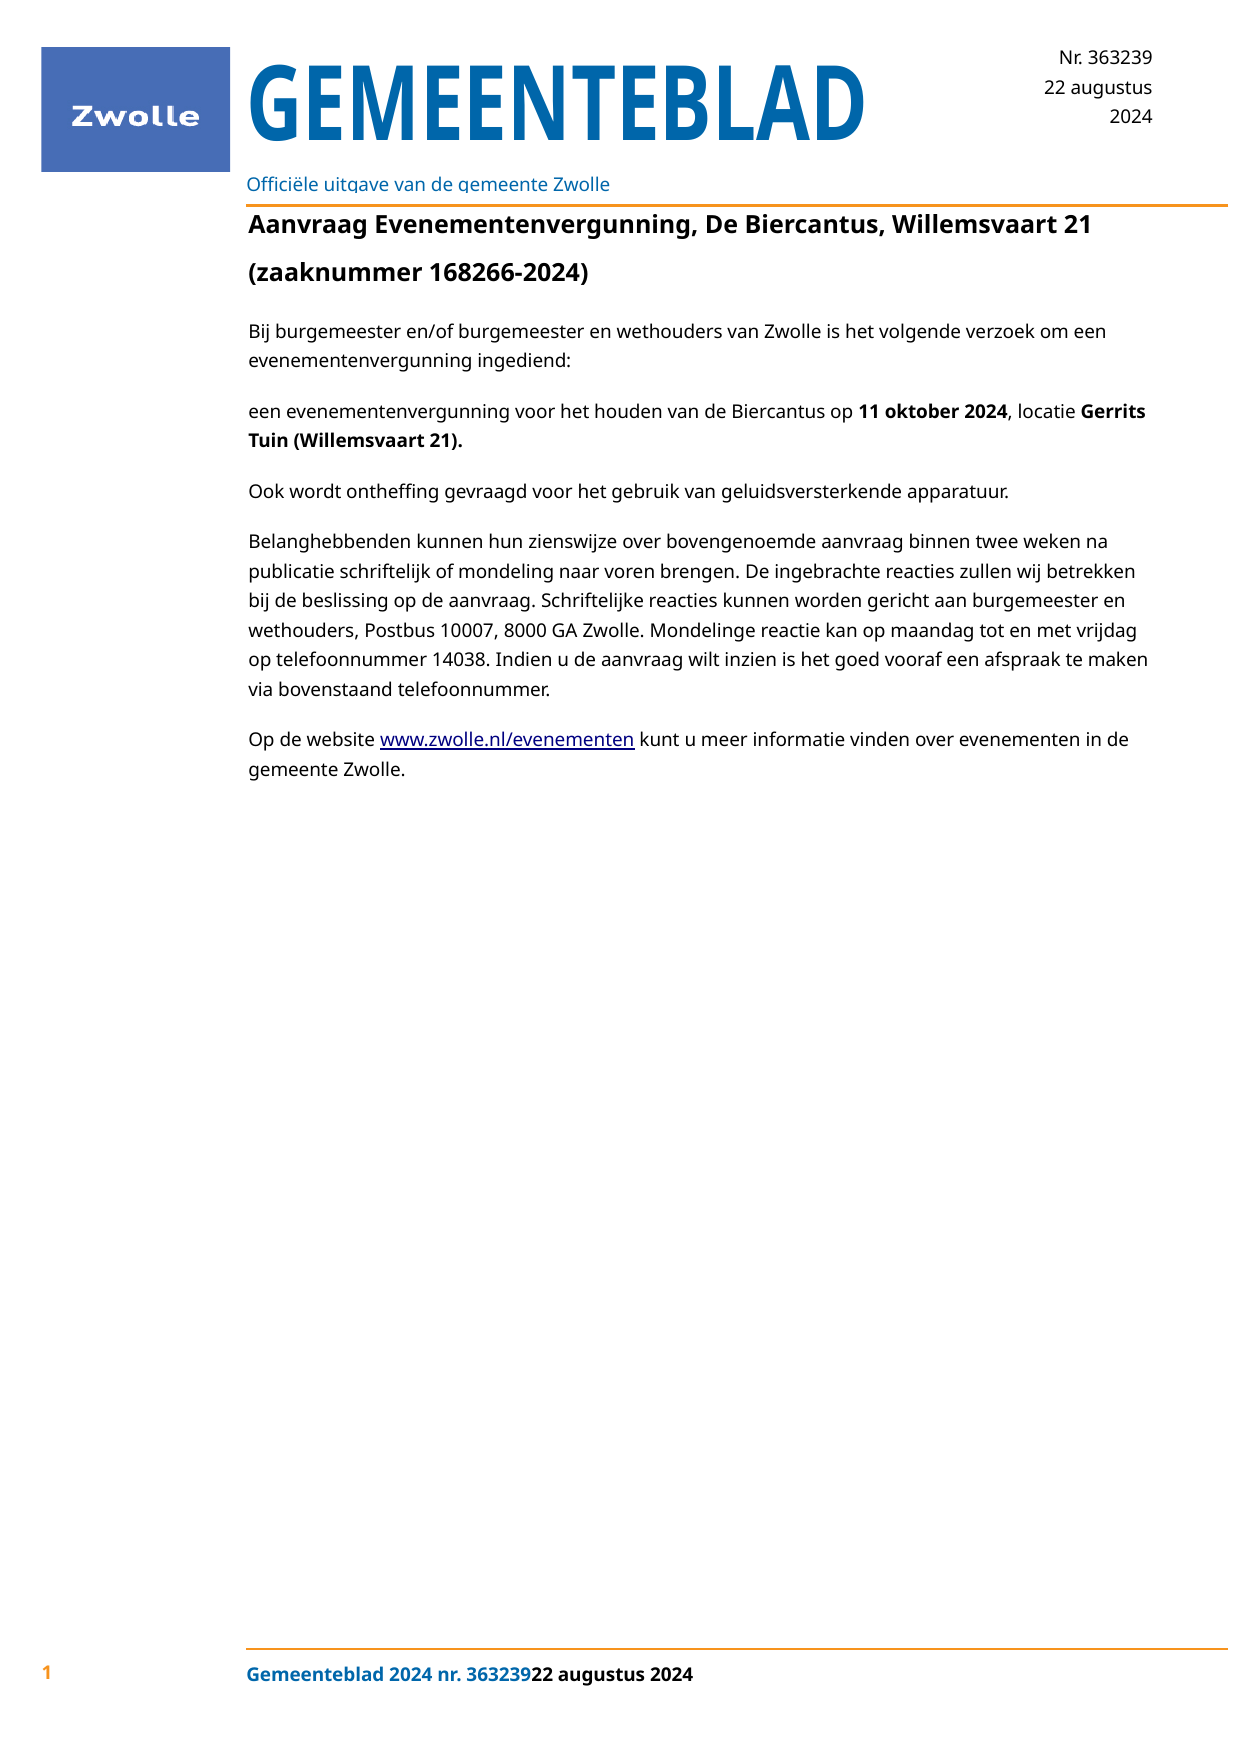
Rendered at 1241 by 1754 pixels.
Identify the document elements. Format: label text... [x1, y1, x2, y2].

picture [41, 47, 231, 172]
text Belanghebbenden kunnen hun zienswijze over bovengenoemde aanvraag binnen twee weken na publicatie schriftelijk of mondeling naar voren brengen. De ingebrachte reacties zullen wij betrekken bij de beslissing op de aanvraag. Schriftelijke reacties kunnen worden gericht aan burgemeester en wethouders, Postbus 10007, 8000 GA Zwolle. Mondelinge reactie kan op maandag tot en met vrijdag op telefoonnummer 14038. Indien u de aanvraag wilt inzien is het goed vooraf een afspraak te maken via bovenstaand telefoonnummer. [248, 528, 1152, 702]
text Bij burgemeester en/of burgemeester en wethouders van Zwolle is het volgende verzoek om een evenementenvergunning ingediend: [248, 318, 1152, 373]
text Aanvraag Evenementenvergunning, De Biercantus, Willemsvaart 21 (zaaknummer 168266-2024) [248, 207, 1152, 288]
text Op de website www.zwolle.nl/evenementen kunt u meer informatie vinden over evenementen in de gemeente Zwolle. [248, 727, 1152, 782]
text een evenementenvergunning voor het houden van de Biercantus op 11 oktober 2024, locatie Gerrits Tuin (Willemsvaart 21). [248, 398, 1152, 453]
text Ook wordt ontheffing gevraagd voor het gebruik van geluidsversterkende apparatuur. [248, 478, 1152, 504]
